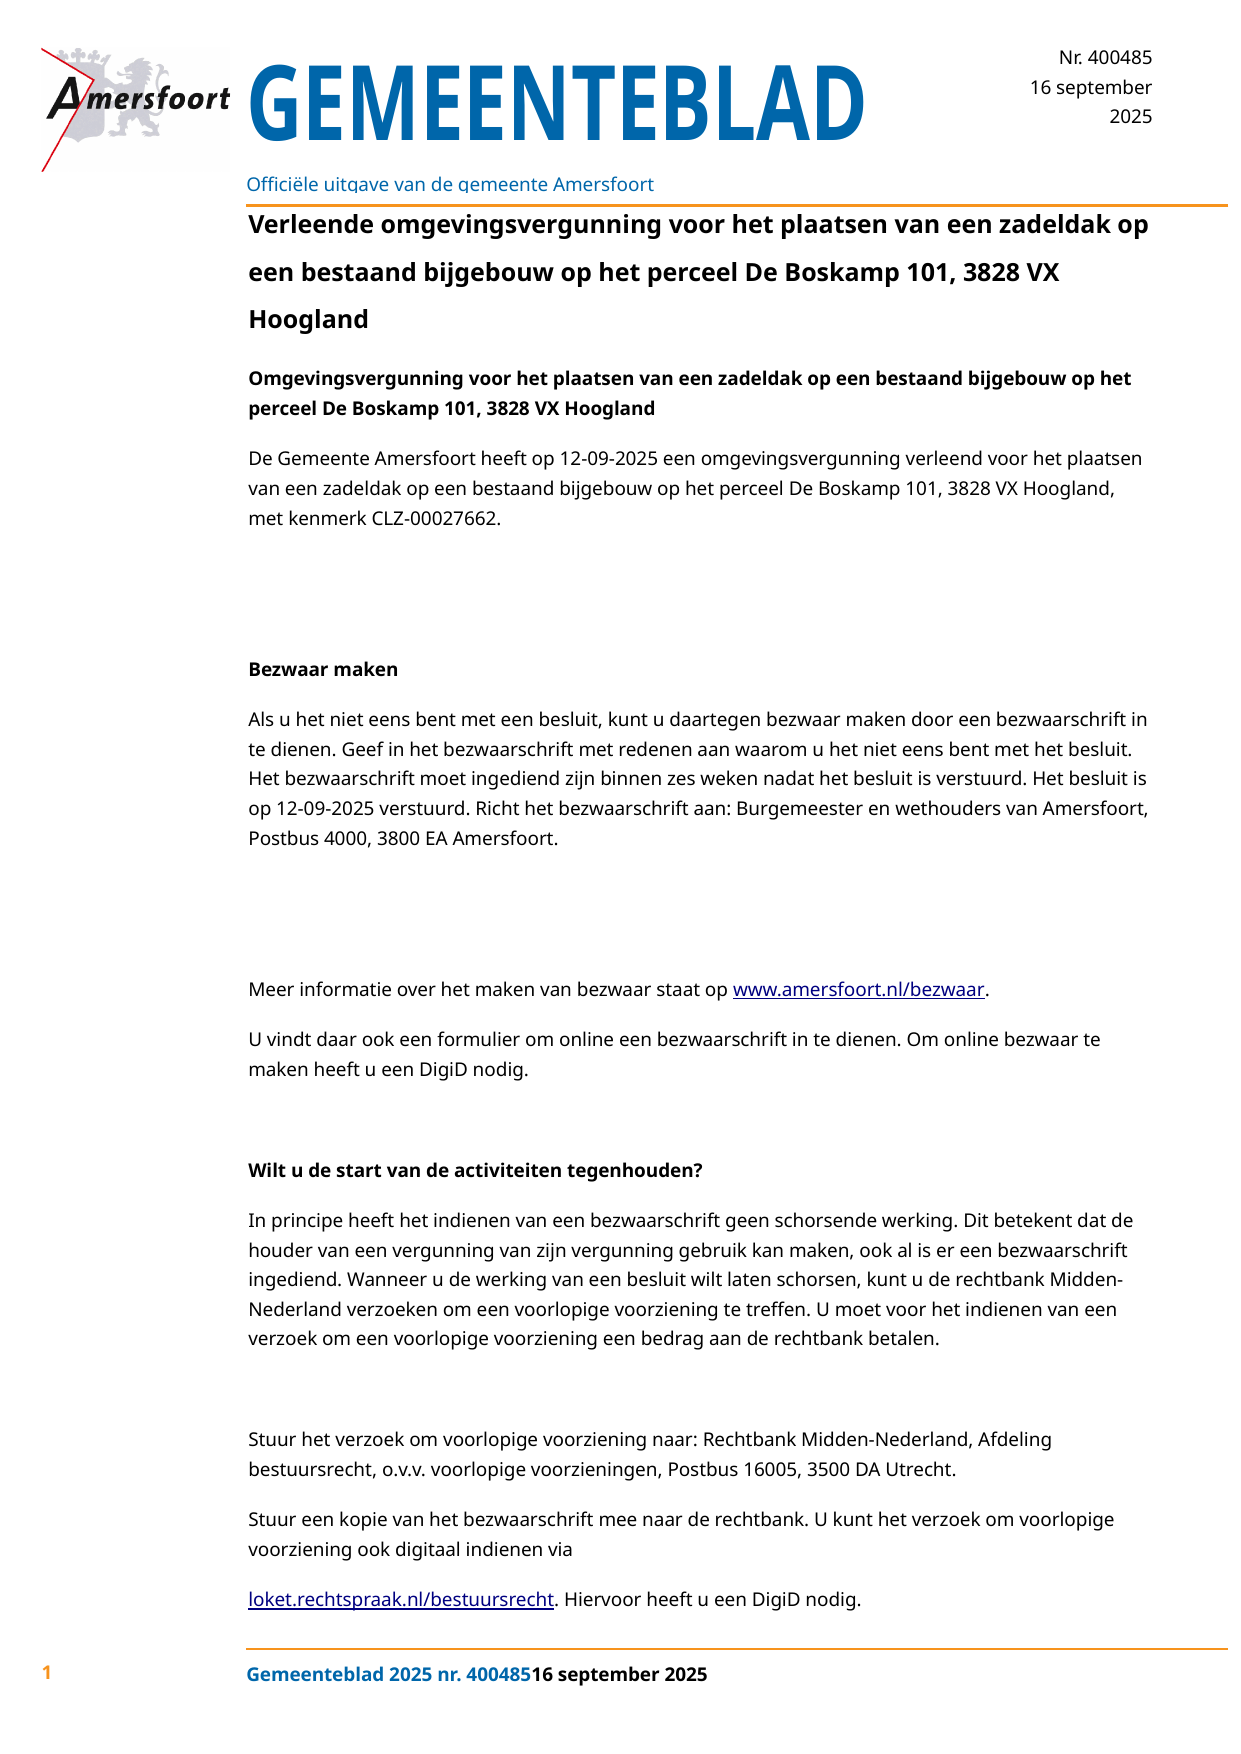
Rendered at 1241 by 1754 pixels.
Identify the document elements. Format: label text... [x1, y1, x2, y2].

text loket.rechtspraak.nl/bestuursrecht. Hiervoor heeft u een DigiD nodig. [248, 1586, 1152, 1612]
text De Gemeente Amersfoort heeft op 12-09-2025 een omgevingsvergunning verleend voor het plaatsen van een zadeldak op een bestaand bijgebouw op het perceel De Boskamp 101, 3828 VX Hoogland, met kenmerk CLZ-00027662. [248, 446, 1152, 530]
text Omgevingsvergunning voor het plaatsen van een zadeldak op een bestaand bijgebouw op het perceel De Boskamp 101, 3828 VX Hoogland [248, 366, 1152, 421]
text U vindt daar ook een formulier om online een bezwaarschrift in te dienen. Om online bezwaar te maken heeft u een DigiD nodig. [248, 1026, 1152, 1082]
picture [41, 47, 231, 172]
text Bezwaar maken [248, 656, 1152, 682]
text Als u het niet eens bent met een besluit, kunt u daartegen bezwaar maken door een bezwaarschrift in te dienen. Geef in het bezwaarschrift met redenen aan waarom u het niet eens bent met het besluit. Het bezwaarschrift moet ingediend zijn binnen zes weken nadat het besluit is verstuurd. Het besluit is op 12-09-2025 verstuurd. Richt het bezwaarschrift aan: Burgemeester en wethouders van Amersfoort, Postbus 4000, 3800 EA Amersfoort. [248, 706, 1152, 850]
text Stuur het verzoek om voorlopige voorziening naar: Rechtbank Midden-Nederland, Afdeling bestuursrecht, o.v.v. voorlopige voorzieningen, Postbus 16005, 3500 DA Utrecht. [248, 1426, 1152, 1482]
text Verleende omgevingsvergunning voor het plaatsen van een zadeldak op een bestaand bijgebouw op het perceel De Boskamp 101, 3828 VX Hoogland [248, 207, 1152, 336]
text In principe heeft het indienen van een bezwaarschrift geen schorsende werking. Dit betekent dat de houder van een vergunning van zijn vergunning gebruik kan maken, ook al is er een bezwaarschrift ingediend. Wanneer u de werking van een besluit wilt laten schorsen, kunt u de rechtbank Midden-Nederland verzoeken om een voorlopige voorziening te treffen. U moet voor het indienen van een verzoek om een voorlopige voorziening een bedrag aan de rechtbank betalen. [248, 1207, 1152, 1351]
text Wilt u de start van de activiteiten tegenhouden? [248, 1157, 1152, 1182]
text Stuur een kopie van het bezwaarschrift mee naar de rechtbank. U kunt het verzoek om voorlopige voorziening ook digitaal indienen via [248, 1506, 1152, 1562]
text Meer informatie over het maken van bezwaar staat op www.amersfoort.nl/bezwaar. [248, 976, 1152, 1002]
